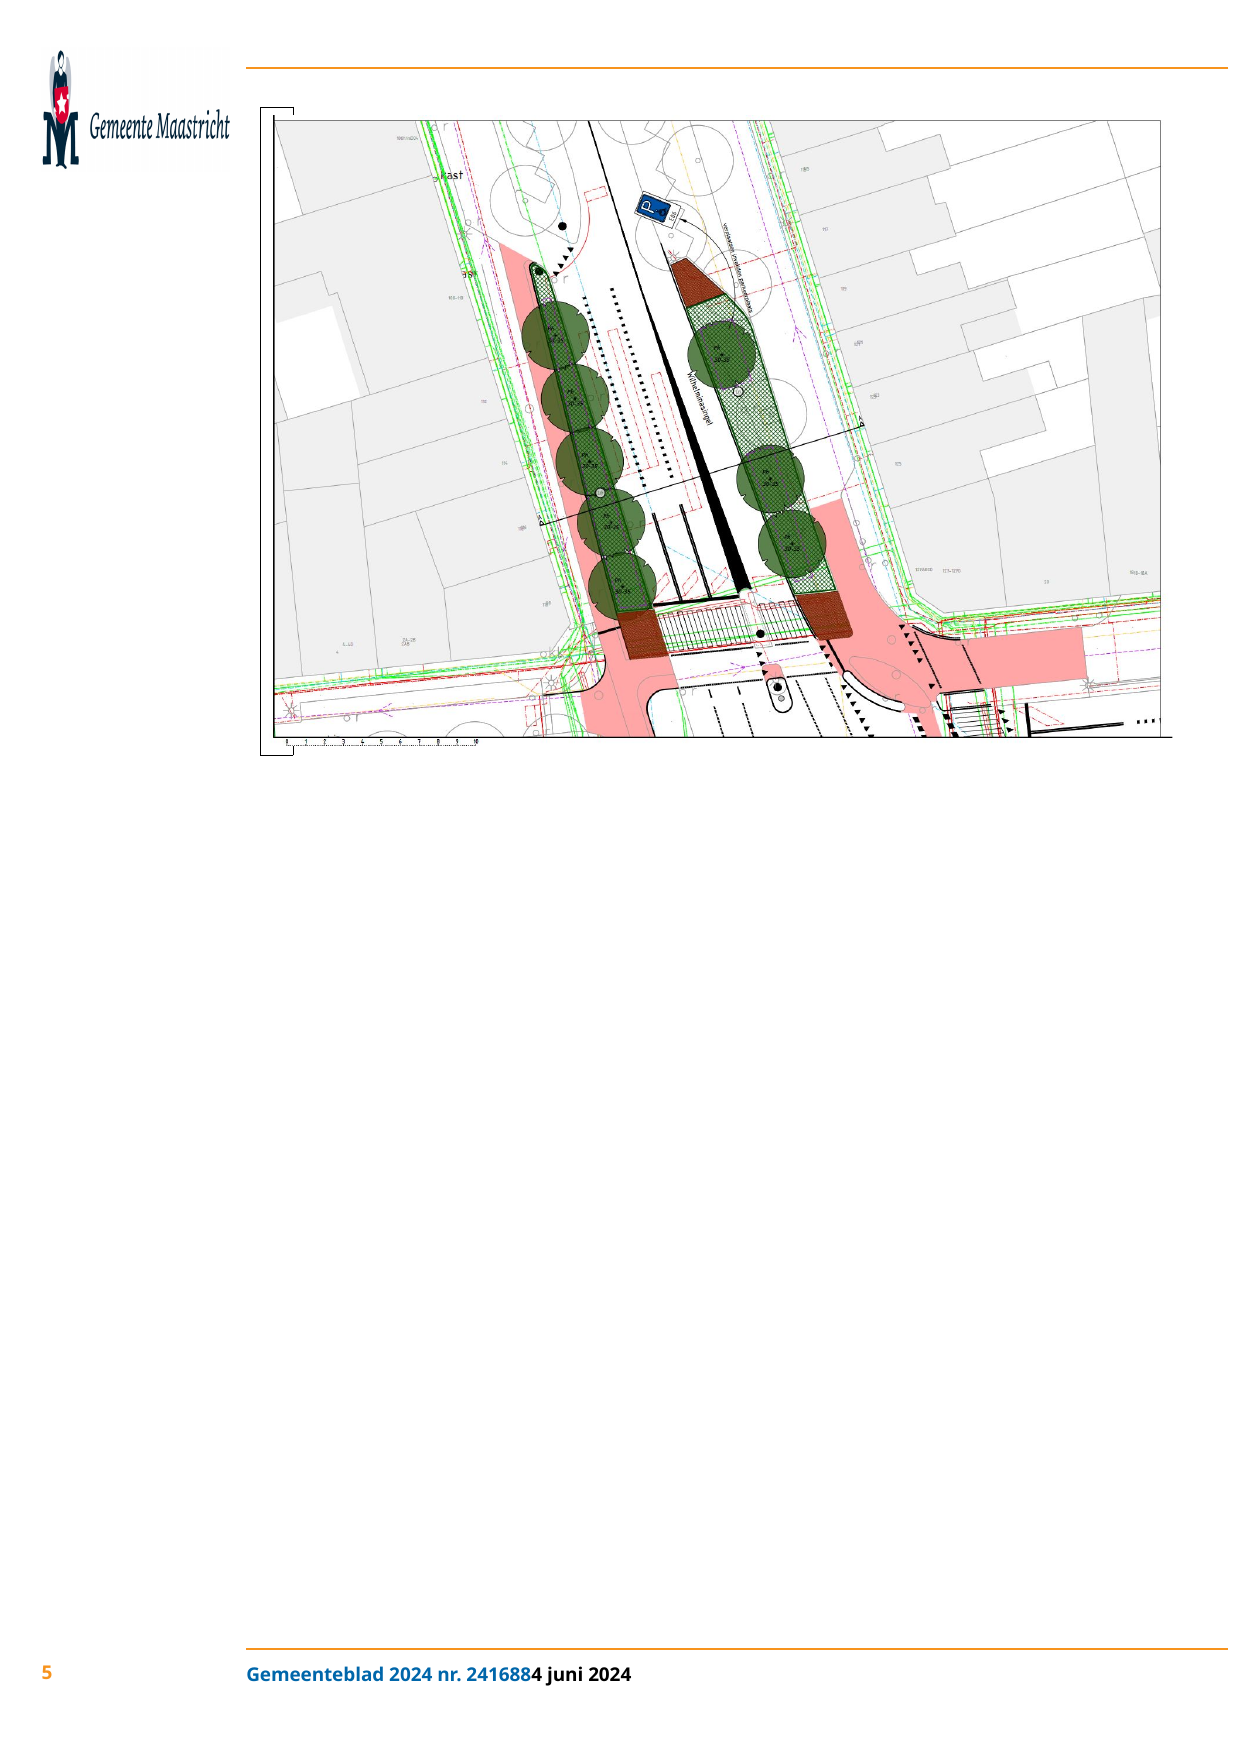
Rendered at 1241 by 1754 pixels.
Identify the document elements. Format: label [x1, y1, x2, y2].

picture [268, 115, 1173, 746]
picture [41, 47, 231, 172]
